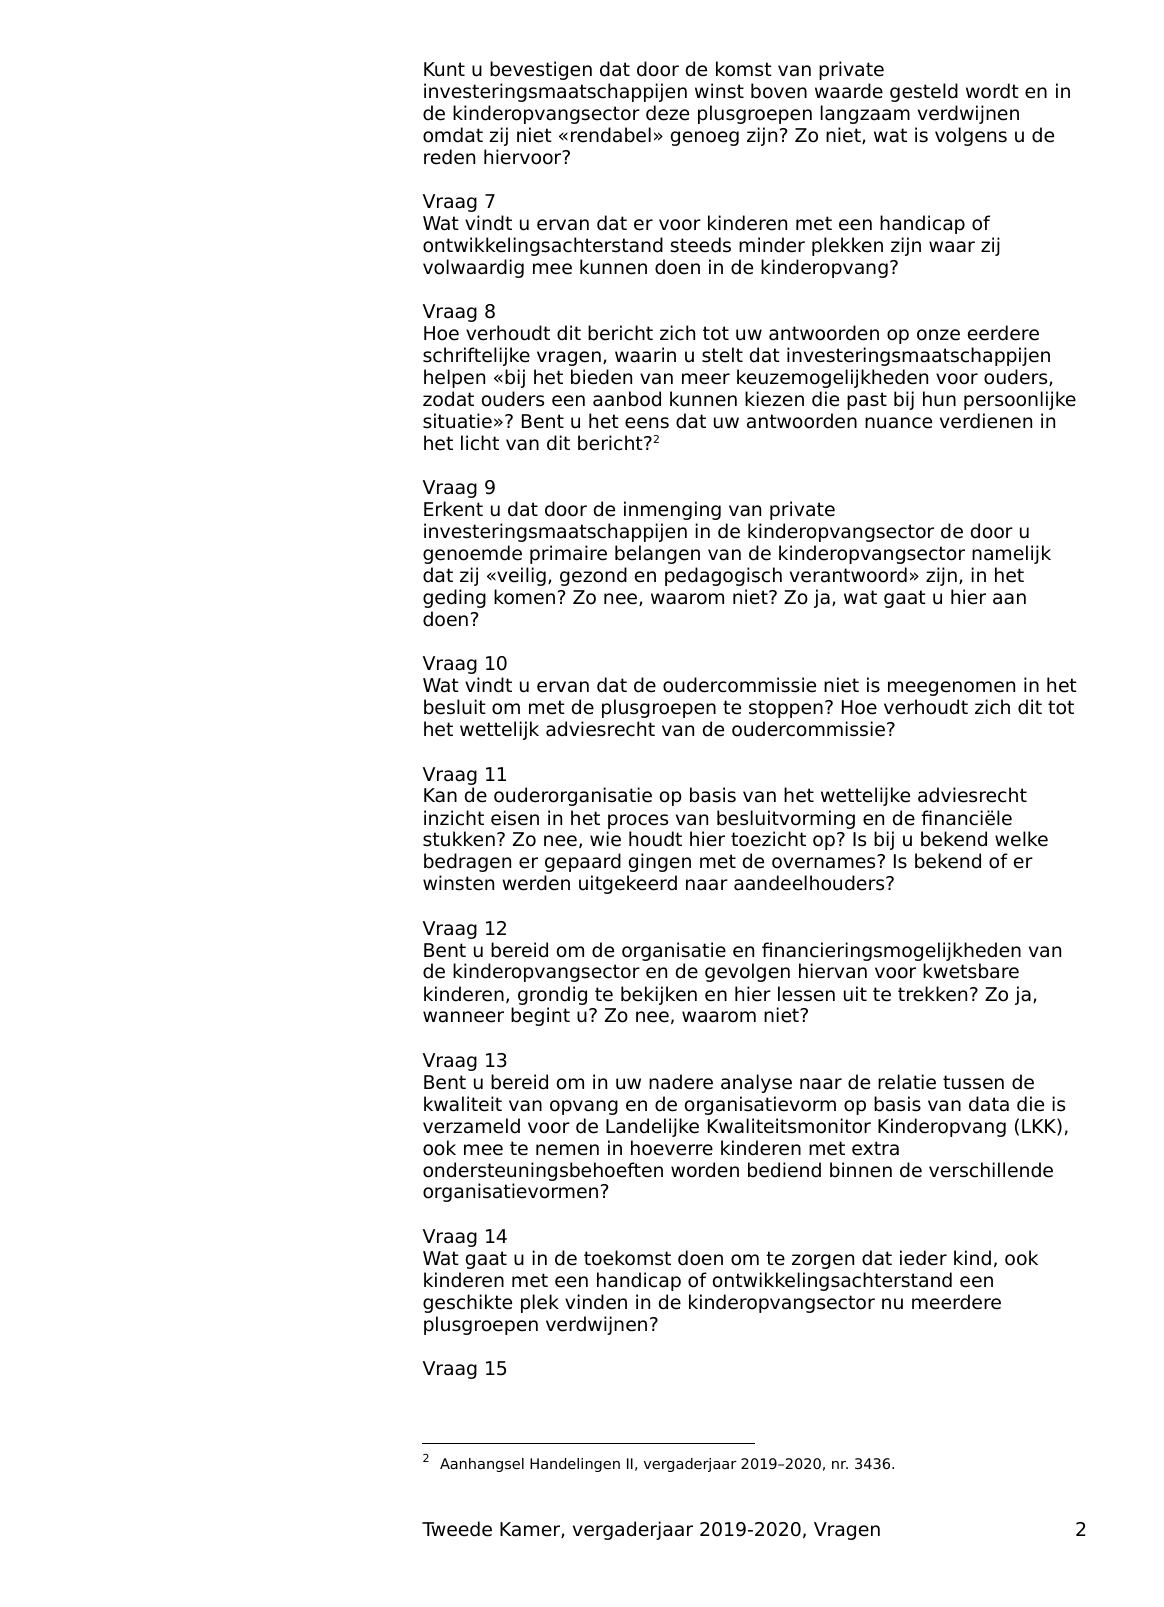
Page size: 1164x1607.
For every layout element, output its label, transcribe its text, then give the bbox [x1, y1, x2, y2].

text Hoe verhoudt dit bericht zich tot uw antwoorden op onze eerdere schriftelijke vragen, waarin u stelt dat investeringsmaatschappijen helpen «bij het bieden van meer keuzemogelijkheden voor ouders, zodat ouders een aanbod kunnen kiezen die past bij hun persoonlijke situatie»? Bent u het eens dat uw antwoorden nuance verdienen in het licht van dit bericht? [422, 323, 1087, 455]
text Vraag 9 [422, 477, 1087, 499]
text Kan de ouderorganisatie op basis van het wettelijke adviesrecht inzicht eisen in het proces van besluitvorming en de financiële stukken? Zo nee, wie houdt hier toezicht op? Is bij u bekend welke bedragen er gepaard gingen met de overnames? Is bekend of er winsten werden uitgekeerd naar aandeelhouders? [422, 785, 1087, 895]
text Vraag 13 [422, 1049, 1087, 1072]
text Vraag 11 [422, 763, 1087, 785]
text Wat gaat u in de toekomst doen om te zorgen dat ieder kind, ook kinderen met een handicap of ontwikkelingsachterstand een geschikte plek vinden in de kinderopvangsector nu meerdere plusgroepen verdwijnen? [422, 1248, 1087, 1336]
text Vraag 7 [422, 191, 1087, 213]
text Vraag 10 [422, 653, 1087, 675]
text Vraag 8 [422, 301, 1087, 323]
text Bent u bereid om in uw nadere analyse naar de relatie tussen de kwaliteit van opvang en de organisatievorm op basis van data die is verzameld voor de Landelijke Kwaliteitsmonitor Kinderopvang (LKK), ook mee te nemen in hoeverre kinderen met extra ondersteuningsbehoeften worden bediend binnen de verschillende organisatievormen? [422, 1072, 1087, 1203]
text Kunt u bevestigen dat door de komst van private investeringsmaatschappijen winst boven waarde gesteld wordt en in de kinderopvangsector deze plusgroepen langzaam verdwijnen omdat zij niet «rendabel» genoeg zijn? Zo niet, wat is volgens u de reden hiervoor? [422, 59, 1087, 169]
text Bent u bereid om de organisatie en financieringsmogelijkheden van de kinderopvangsector en de gevolgen hiervan voor kwetsbare kinderen, grondig te bekijken en hier lessen uit te trekken? Zo ja, wanneer begint u? Zo nee, waarom niet? [422, 939, 1087, 1027]
text Vraag 14 [422, 1226, 1087, 1248]
text Wat vindt u ervan dat er voor kinderen met een handicap of ontwikkelingsachterstand steeds minder plekken zijn waar zij volwaardig mee kunnen doen in de kinderopvang? [422, 213, 1087, 279]
text Vraag 15 [422, 1358, 1087, 1380]
text Erkent u dat door de inmenging van private investeringsmaatschappijen in de kinderopvangsector de door u genoemde primaire belangen van de kinderopvangsector namelijk dat zij «veilig, gezond en pedagogisch verantwoord» zijn, in het geding komen? Zo nee, waarom niet? Zo ja, wat gaat u hier aan doen? [422, 499, 1087, 631]
text Aanhangsel Handelingen II, vergaderjaar 2019–2020, nr. 3436. [422, 1452, 1087, 1474]
text Vraag 12 [422, 917, 1087, 939]
text Wat vindt u ervan dat de oudercommissie niet is meegenomen in het besluit om met de plusgroepen te stoppen? Hoe verhoudt zich dit tot het wettelijk adviesrecht van de oudercommissie? [422, 675, 1087, 741]
